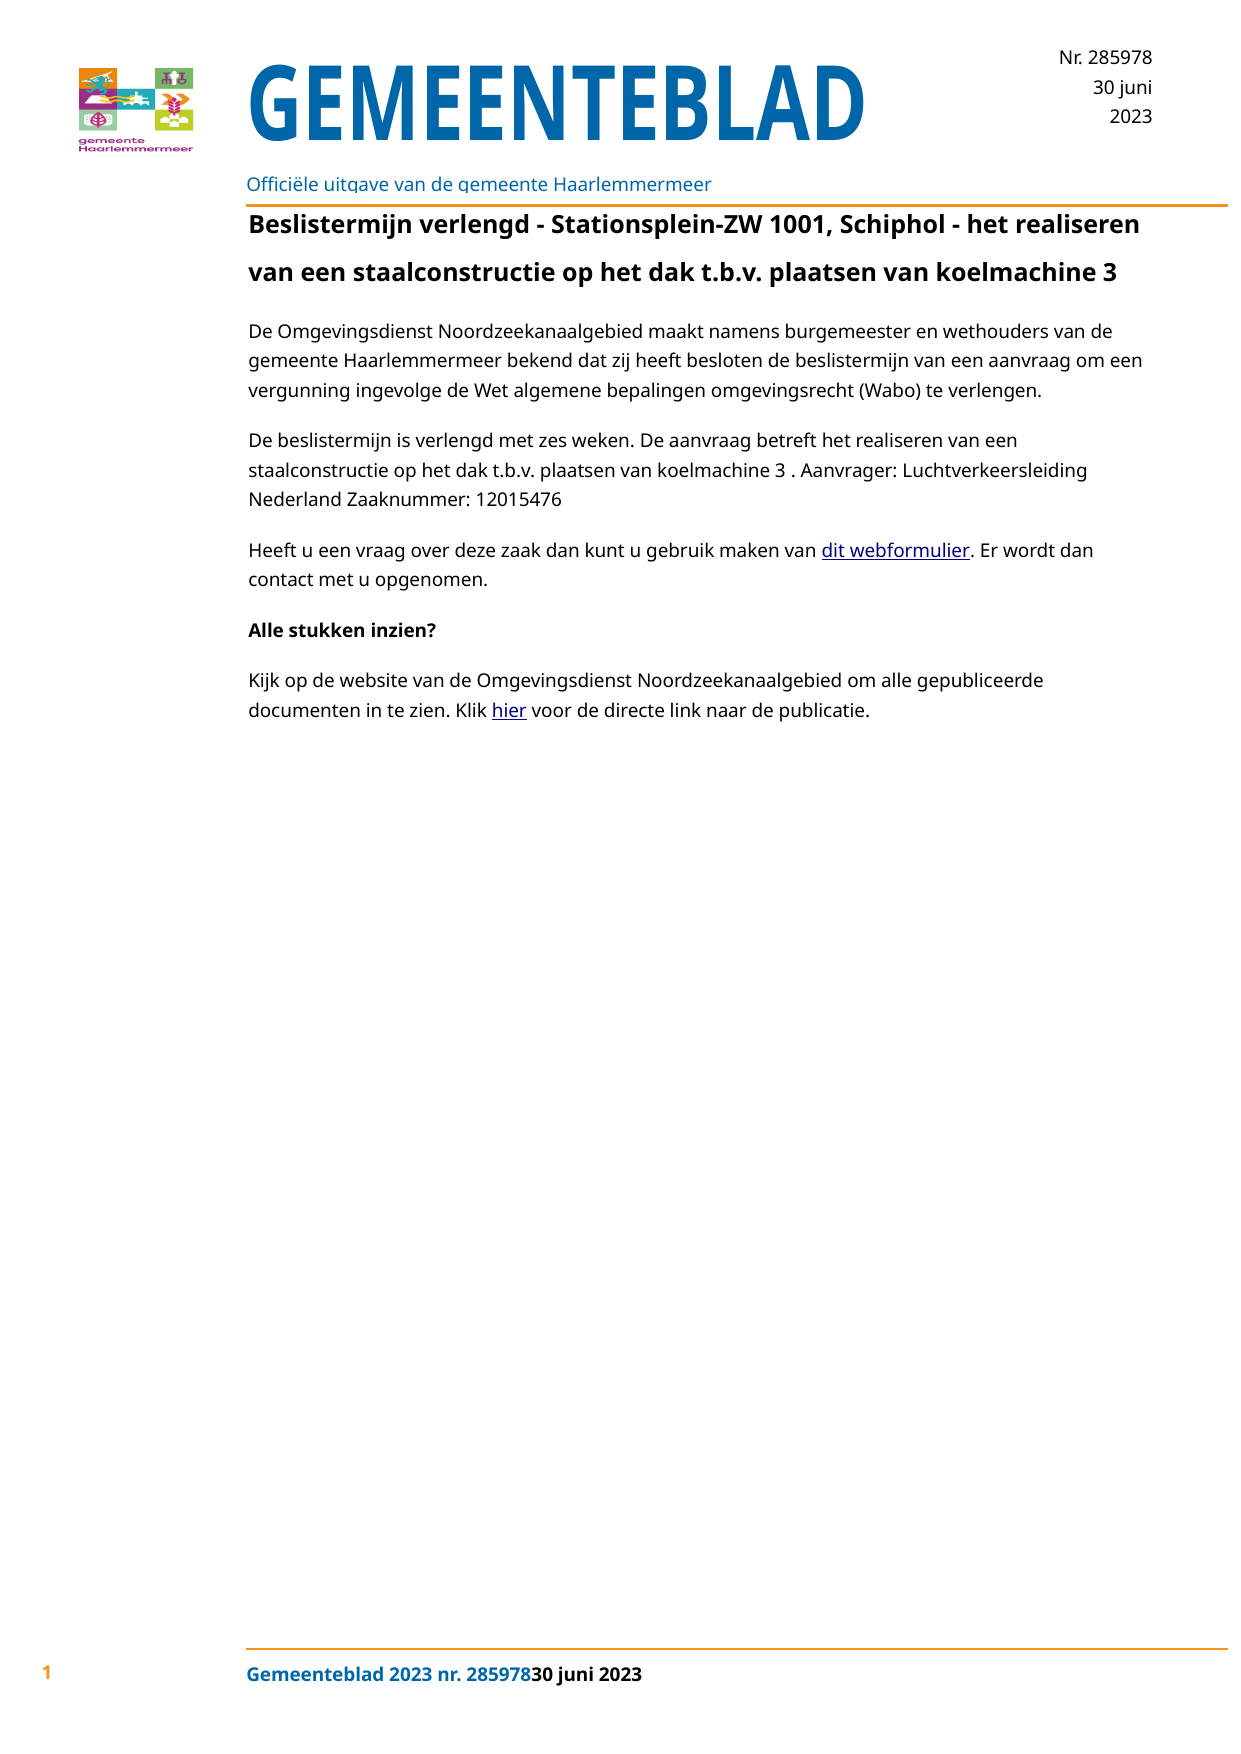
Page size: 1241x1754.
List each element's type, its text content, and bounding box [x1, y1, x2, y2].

picture [41, 47, 231, 172]
text Kijk op de website van de Omgevingsdienst Noordzeekanaalgebied om alle gepubliceerde documenten in te zien. Klik hier voor de directe link naar de publicatie. [248, 667, 1152, 723]
text De beslistermijn is verlengd met zes weken. De aanvraag betreft het realiseren van een staalconstructie op het dak t.b.v. plaatsen van koelmachine 3 . Aanvrager: Luchtverkeersleiding Nederland Zaaknummer: 12015476 [248, 427, 1152, 512]
text Alle stukken inzien? [248, 617, 1152, 643]
text De Omgevingsdienst Noordzeekanaalgebied maakt namens burgemeester en wethouders van de gemeente Haarlemmermeer bekend dat zij heeft besloten de beslistermijn van een aanvraag om een vergunning ingevolge de Wet algemene bepalingen omgevingsrecht (Wabo) te verlengen. [248, 318, 1152, 403]
text Beslistermijn verlengd - Stationsplein-ZW 1001, Schiphol - het realiseren van een staalconstructie op het dak t.b.v. plaatsen van koelmachine 3 [248, 207, 1152, 288]
text Heeft u een vraag over deze zaak dan kunt u gebruik maken van dit webformulier. Er wordt dan contact met u opgenomen. [248, 537, 1152, 592]
